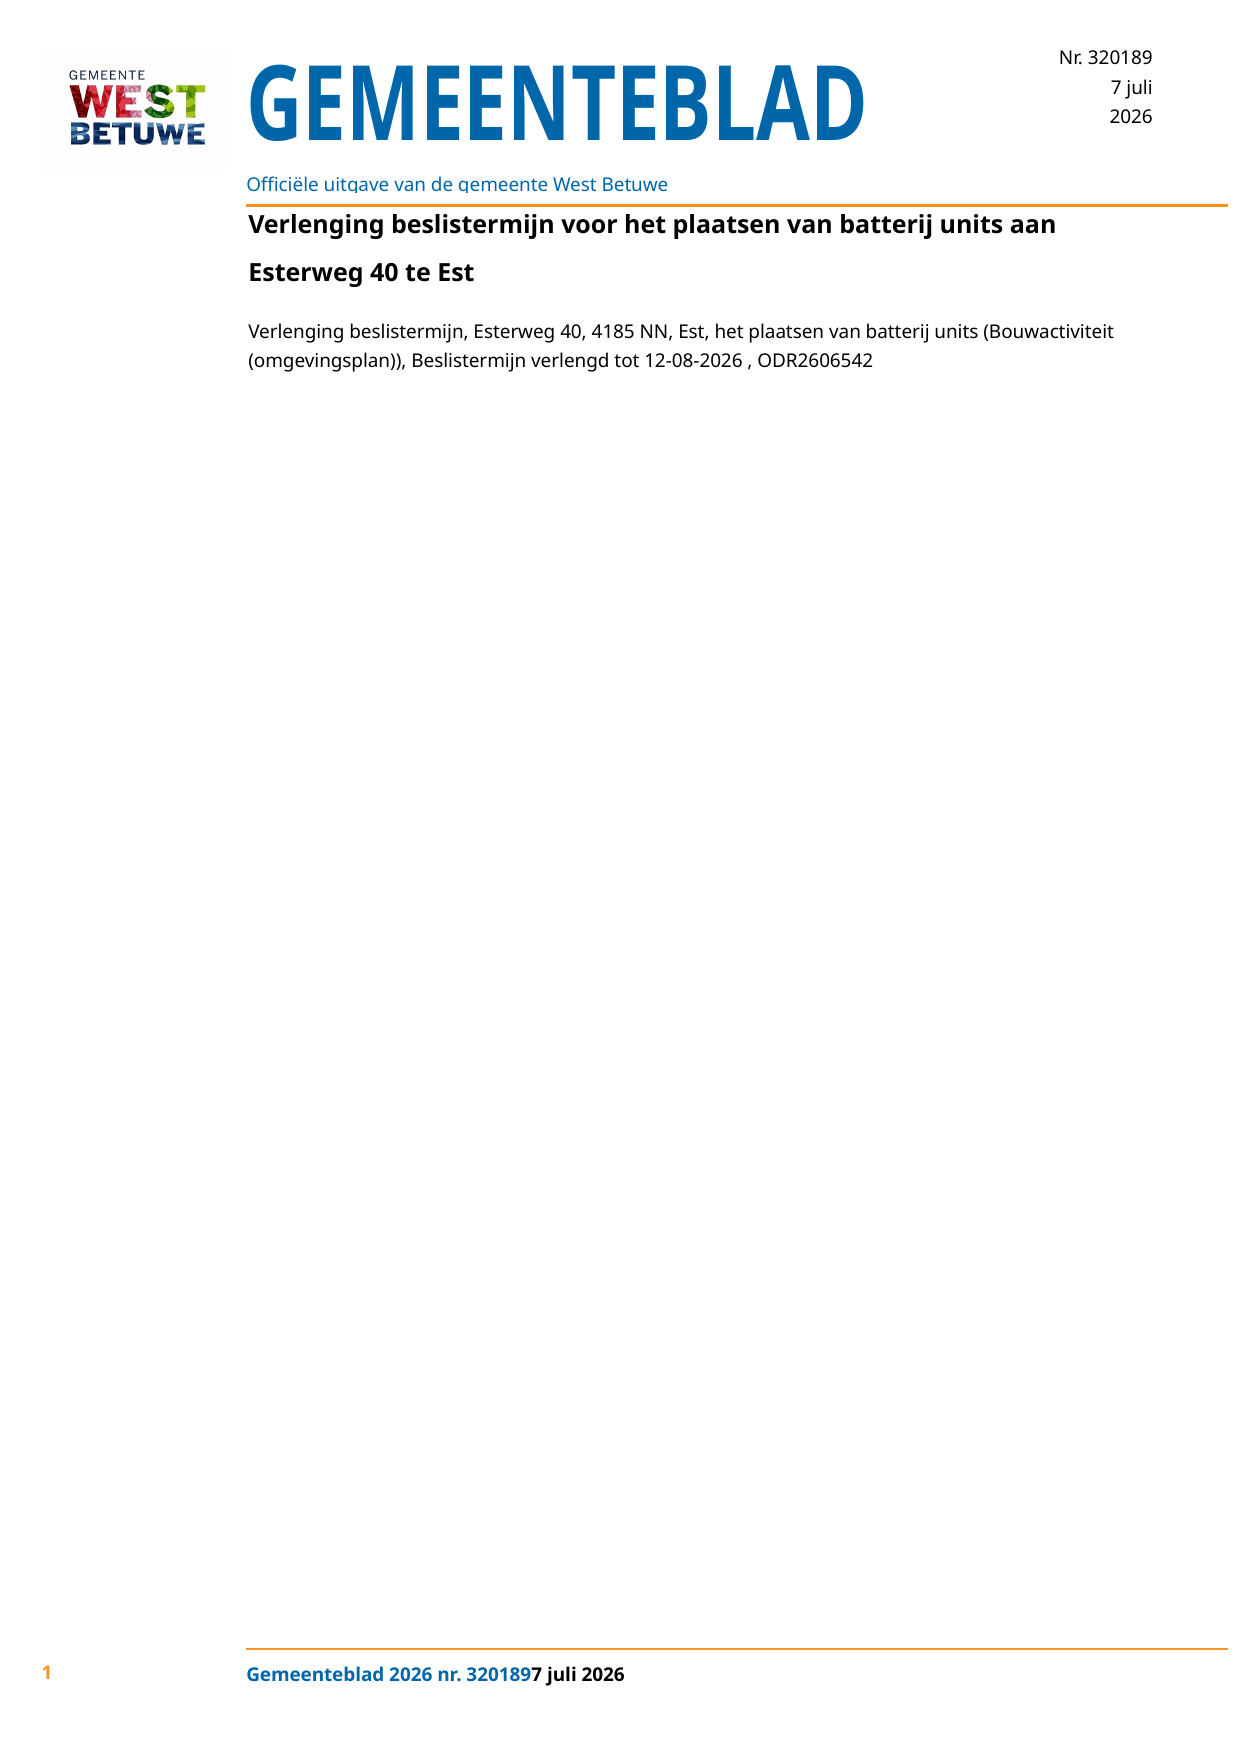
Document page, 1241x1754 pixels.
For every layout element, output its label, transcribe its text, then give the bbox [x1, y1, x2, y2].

text Verlenging beslistermijn voor het plaatsen van batterij units aan Esterweg 40 te Est [248, 207, 1152, 288]
picture [41, 47, 231, 172]
text Verlenging beslistermijn, Esterweg 40, 4185 NN, Est, het plaatsen van batterij units (Bouwactiviteit (omgevingsplan)), Beslistermijn verlengd tot 12-08-2026 , ODR2606542 [248, 318, 1152, 373]
